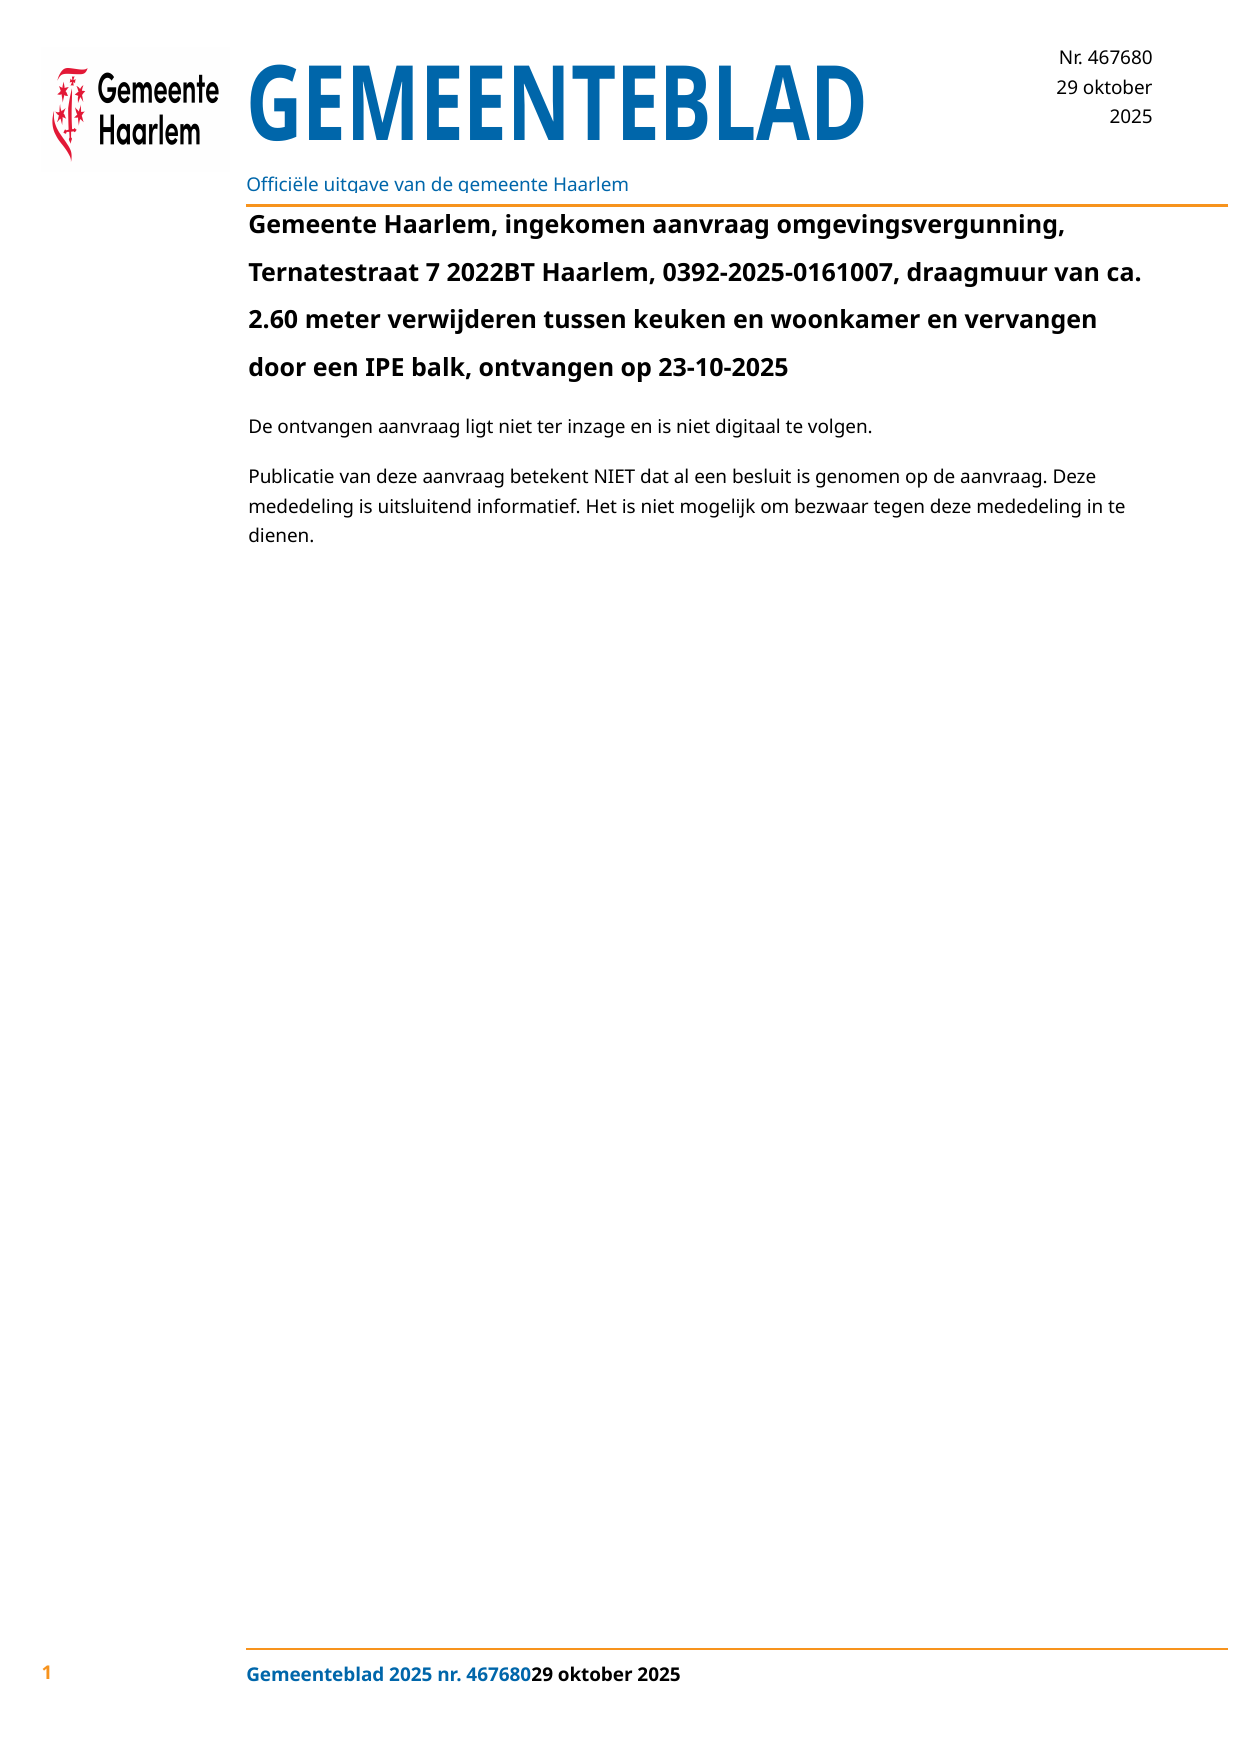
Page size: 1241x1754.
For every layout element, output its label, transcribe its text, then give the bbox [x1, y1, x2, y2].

text Publicatie van deze aanvraag betekent NIET dat al een besluit is genomen op de aanvraag. Deze mededeling is uitsluitend informatief. Het is niet mogelijk om bezwaar tegen deze mededeling in te dienen. [248, 463, 1152, 548]
picture [41, 47, 231, 172]
text Gemeente Haarlem, ingekomen aanvraag omgevingsvergunning, Ternatestraat 7 2022BT Haarlem, 0392-2025-0161007, draagmuur van ca. 2.60 meter verwijderen tussen keuken en woonkamer en vervangen door een IPE balk, ontvangen op 23-10-2025 [248, 207, 1152, 384]
text De ontvangen aanvraag ligt niet ter inzage en is niet digitaal te volgen. [248, 413, 1152, 439]
